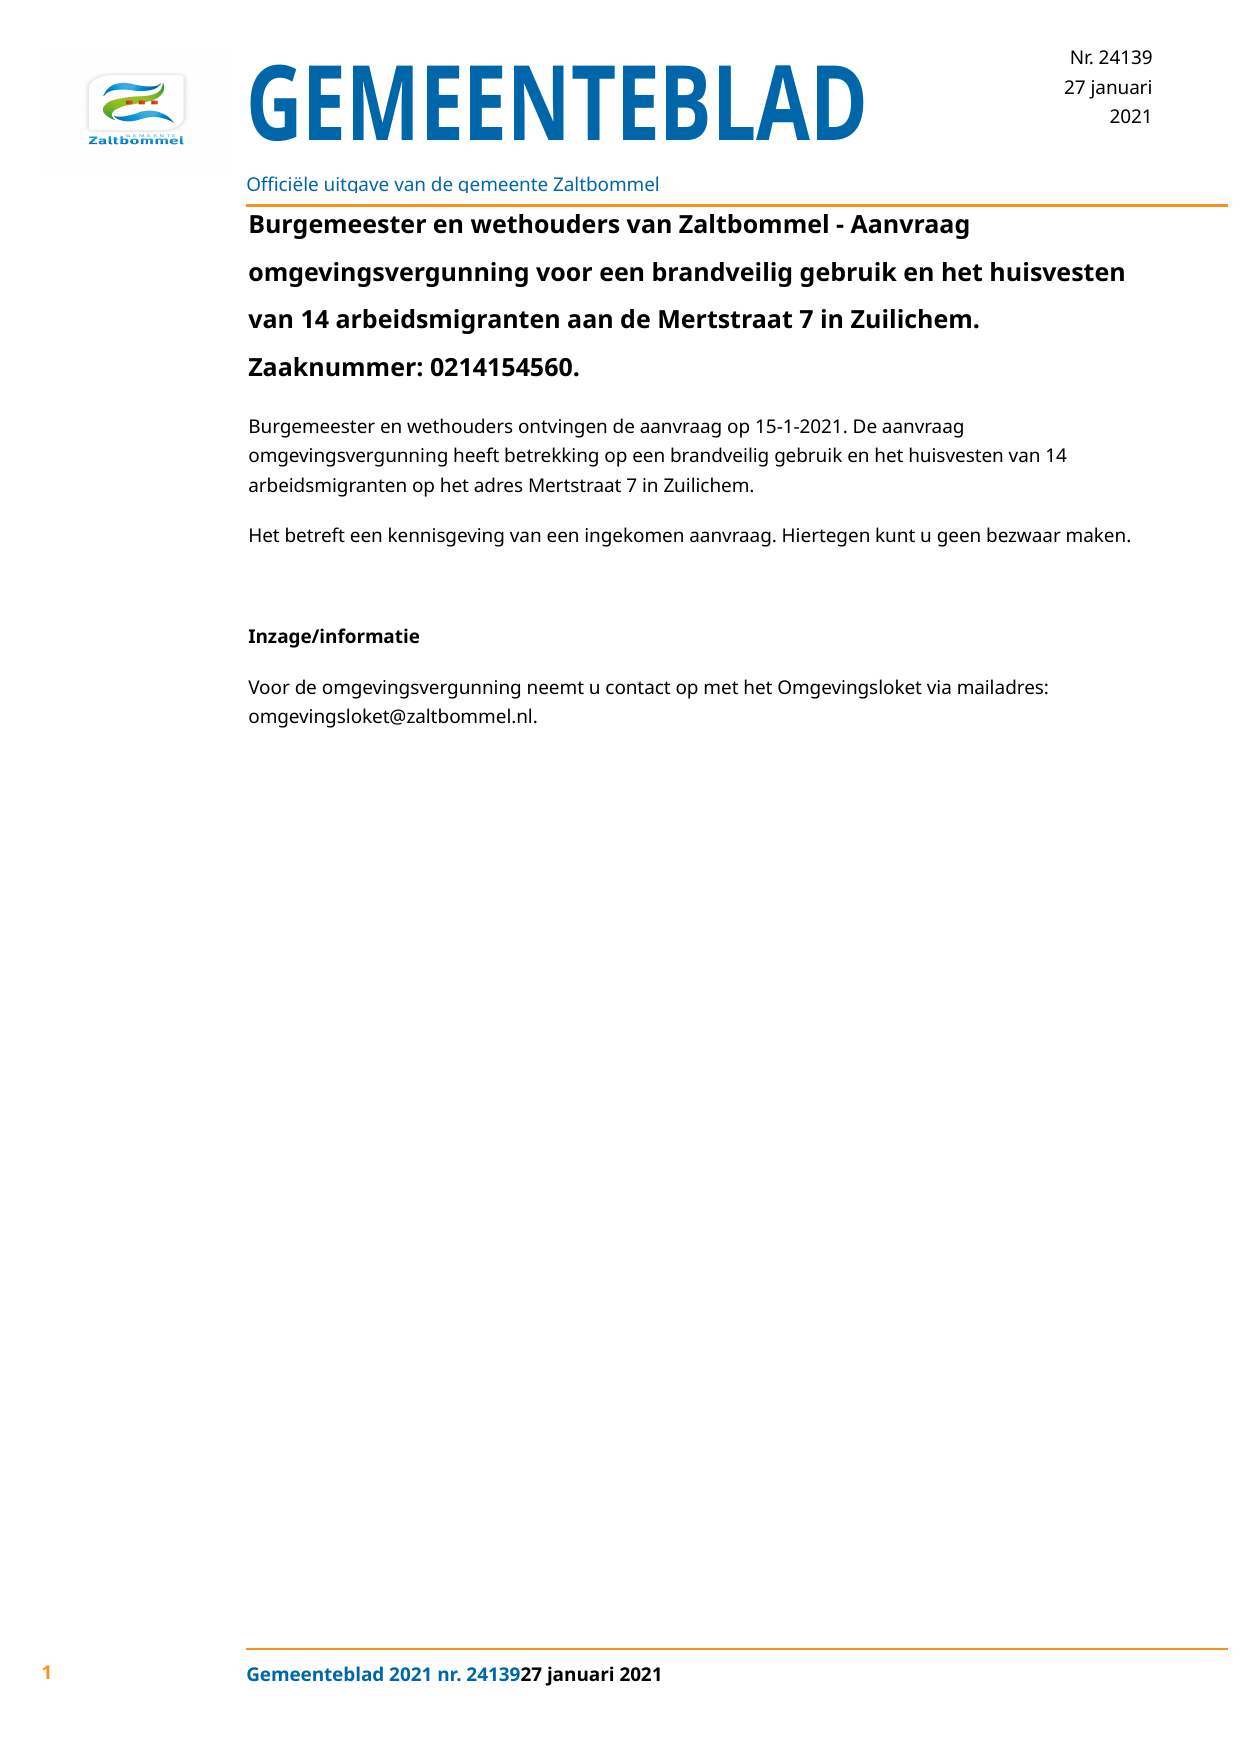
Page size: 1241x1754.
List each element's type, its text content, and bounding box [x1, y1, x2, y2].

text Burgemeester en wethouders van Zaltbommel - Aanvraag omgevingsvergunning voor een brandveilig gebruik en het huisvesten van 14 arbeidsmigranten aan de Mertstraat 7 in Zuilichem. Zaaknummer: 0214154560. [248, 207, 1152, 384]
text Inzage/informatie [248, 623, 1152, 649]
text Burgemeester en wethouders ontvingen de aanvraag op 15-1-2021. De aanvraag omgevingsvergunning heeft betrekking op een brandveilig gebruik en het huisvesten van 14 arbeidsmigranten op het adres Mertstraat 7 in Zuilichem. [248, 413, 1152, 498]
picture [41, 47, 231, 172]
text Voor de omgevingsvergunning neemt u contact op met het Omgevingsloket via mailadres: omgevingsloket@zaltbommel.nl. [248, 674, 1152, 729]
text Het betreft een kennisgeving van een ingekomen aanvraag. Hiertegen kunt u geen bezwaar maken. [248, 523, 1152, 548]
